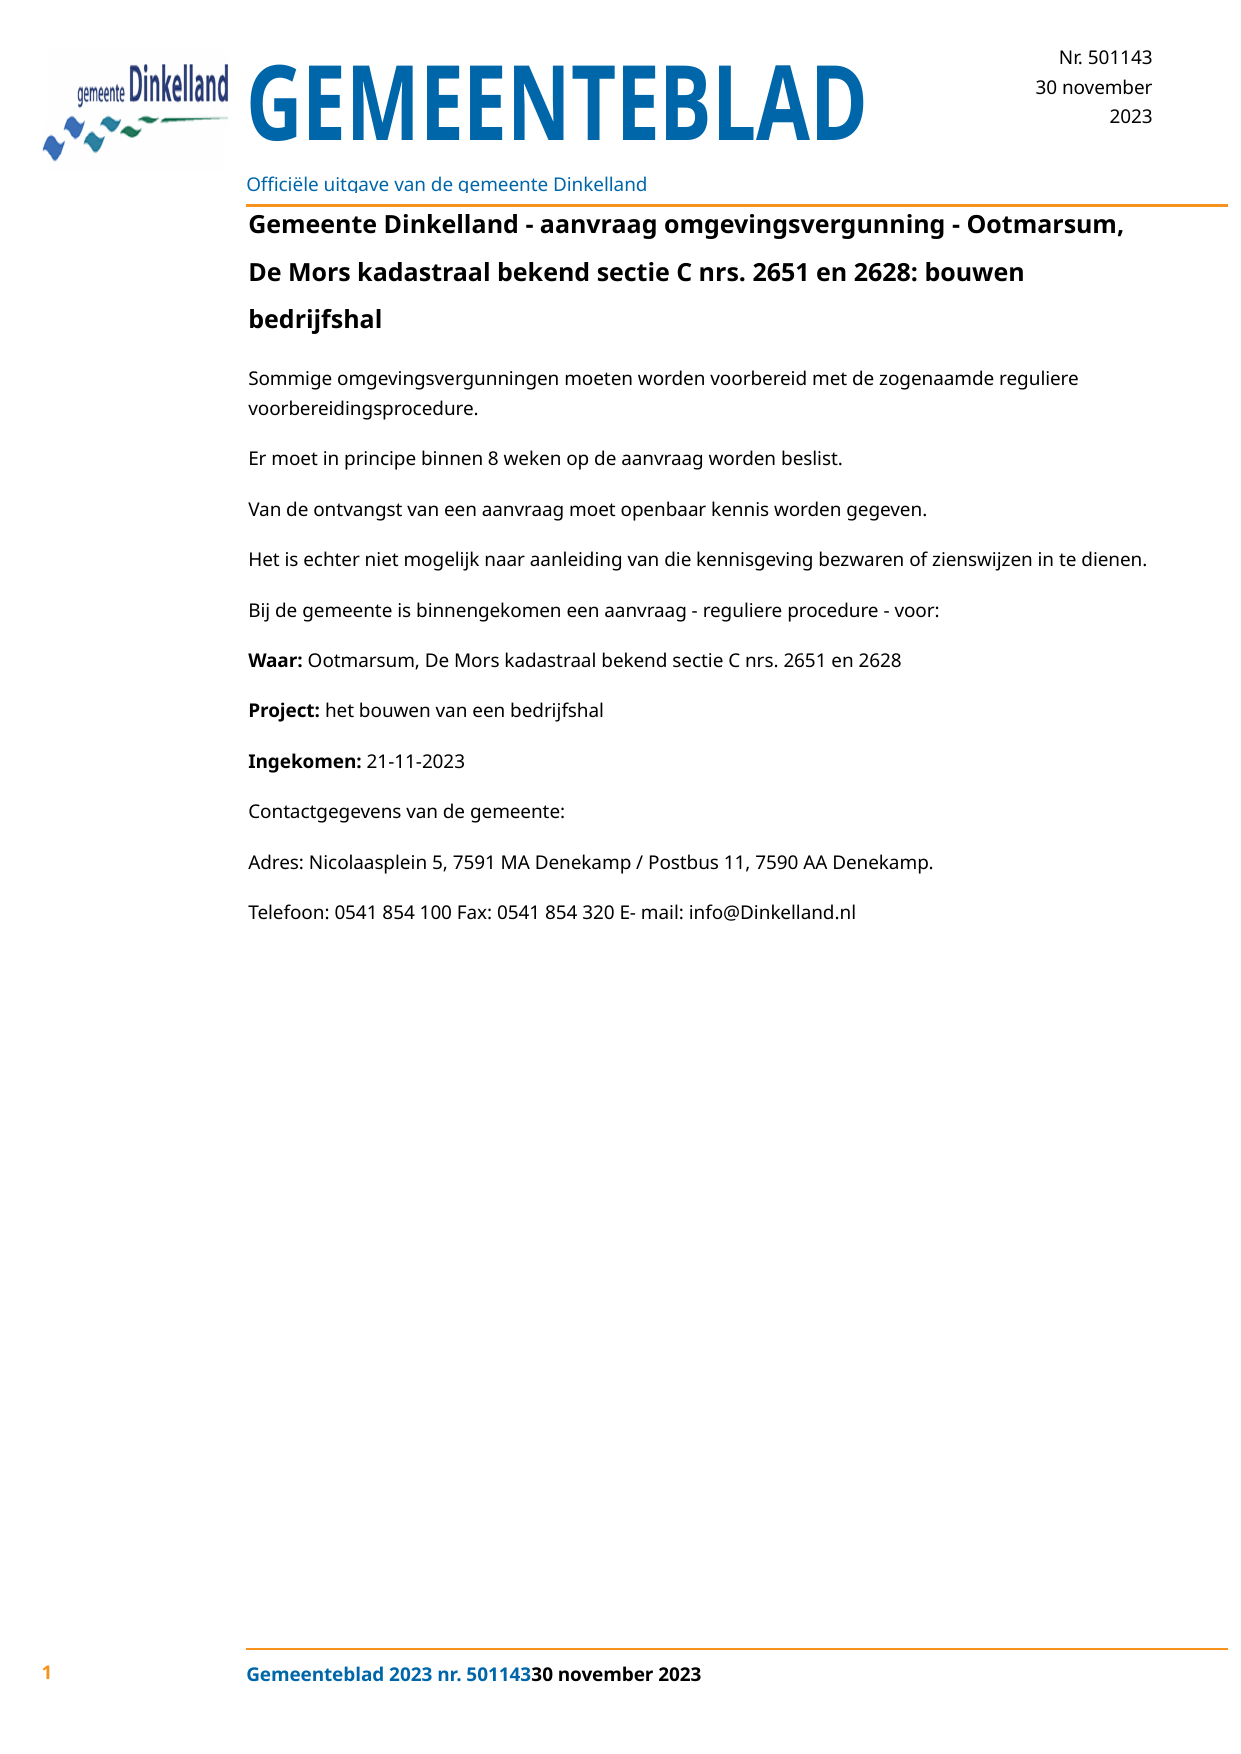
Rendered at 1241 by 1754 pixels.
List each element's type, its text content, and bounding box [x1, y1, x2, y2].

picture [41, 47, 231, 172]
text Het is echter niet mogelijk naar aanleiding van die kennisgeving bezwaren of zienswijzen in te dienen. [248, 546, 1152, 572]
text Adres: Nicolaasplein 5, 7591 MA Denekamp / Postbus 11, 7590 AA Denekamp. [248, 849, 1152, 874]
text Bij de gemeente is binnengekomen een aanvraag - reguliere procedure - voor: [248, 597, 1152, 622]
text Waar: Ootmarsum, De Mors kadastraal bekend sectie C nrs. 2651 en 2628 [248, 647, 1152, 673]
text Ingekomen: 21-11-2023 [248, 748, 1152, 774]
text Contactgegevens van de gemeente: [248, 798, 1152, 824]
text Project: het bouwen van een bedrijfshal [248, 698, 1152, 723]
text Gemeente Dinkelland - aanvraag omgevingsvergunning - Ootmarsum, De Mors kadastraal bekend sectie C nrs. 2651 en 2628: bouwen bedrijfshal [248, 207, 1152, 336]
text Er moet in principe binnen 8 weken op de aanvraag worden beslist. [248, 446, 1152, 471]
text Van de ontvangst van een aanvraag moet openbaar kennis worden gegeven. [248, 496, 1152, 522]
text Sommige omgevingsvergunningen moeten worden voorbereid met de zogenaamde reguliere voorbereidingsprocedure. [248, 366, 1152, 421]
text Telefoon: 0541 854 100 Fax: 0541 854 320 E- mail: info@Dinkelland.nl [248, 899, 1152, 925]
